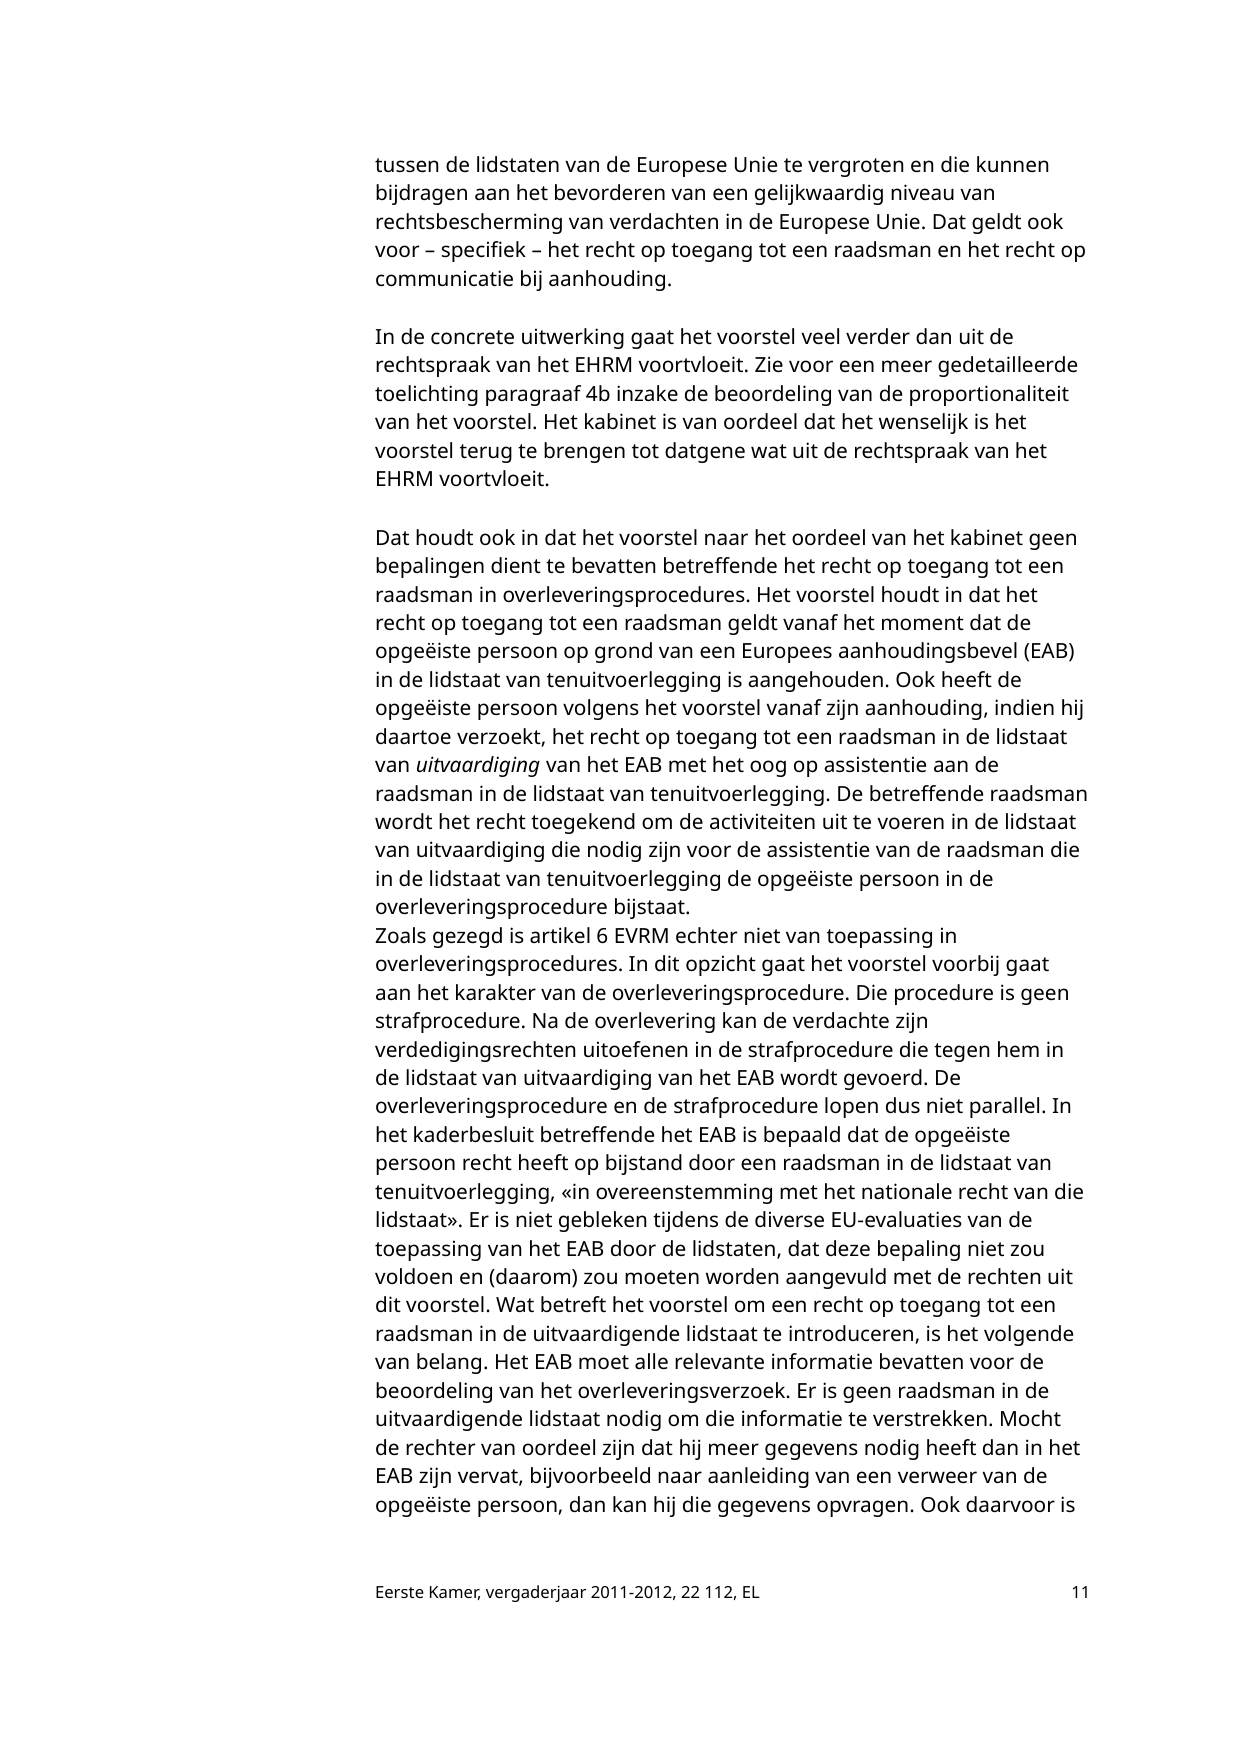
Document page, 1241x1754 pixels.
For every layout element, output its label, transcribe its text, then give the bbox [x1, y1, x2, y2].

text Dat houdt ook in dat het voorstel naar het oordeel van het kabinet geen bepalingen dient te bevatten betreffende het recht op toegang tot een raadsman in overleveringsprocedures. Het voorstel houdt in dat het recht op toegang tot een raadsman geldt vanaf het moment dat de opgeëiste persoon op grond van een Europees aanhoudingsbevel (EAB) in de lidstaat van tenuitvoerlegging is aangehouden. Ook heeft de opgeëiste persoon volgens het voorstel vanaf zijn aanhouding, indien hij daartoe verzoekt, het recht op toegang tot een raadsman in de lidstaat van uitvaardiging van het EAB met het oog op assistentie aan de raadsman in de lidstaat van tenuitvoerlegging. De betreffende raadsman wordt het recht toegekend om de activiteiten uit te voeren in de lidstaat van uitvaardiging die nodig zijn voor de assistentie van de raadsman die in de lidstaat van tenuitvoerlegging de opgeëiste persoon in de overleveringsprocedure bijstaat. [375, 523, 1090, 921]
text In de concrete uitwerking gaat het voorstel veel verder dan uit de rechtspraak van het EHRM voortvloeit. Zie voor een meer gedetailleerde toelichting paragraaf 4b inzake de beoordeling van de proportionaliteit van het voorstel. Het kabinet is van oordeel dat het wenselijk is het voorstel terug te brengen tot datgene wat uit de rechtspraak van het EHRM voortvloeit. [375, 322, 1090, 493]
text tussen de lidstaten van de Europese Unie te vergroten en die kunnen bijdragen aan het bevorderen van een gelijkwaardig niveau van rechtsbescherming van verdachten in de Europese Unie. Dat geldt ook voor – specifiek – het recht op toegang tot een raadsman en het recht op communicatie bij aanhouding. [375, 150, 1090, 292]
text Zoals gezegd is artikel 6 EVRM echter niet van toepassing in overleveringsprocedures. In dit opzicht gaat het voorstel voorbij gaat aan het karakter van de overleveringsprocedure. Die procedure is geen strafprocedure. Na de overlevering kan de verdachte zijn verdedigingsrechten uitoefenen in de strafprocedure die tegen hem in de lidstaat van uitvaardiging van het EAB wordt gevoerd. De overleveringsprocedure en de strafprocedure lopen dus niet parallel. In het kaderbesluit betreffende het EAB is bepaald dat de opgeëiste persoon recht heeft op bijstand door een raadsman in de lidstaat van tenuitvoerlegging, «in overeenstemming met het nationale recht van die lidstaat». Er is niet gebleken tijdens de diverse EU-evaluaties van de toepassing van het EAB door de lidstaten, dat deze bepaling niet zou voldoen en (daarom) zou moeten worden aangevuld met de rechten uit dit voorstel. Wat betreft het voorstel om een recht op toegang tot een raadsman in de uitvaardigende lidstaat te introduceren, is het volgende van belang. Het EAB moet alle relevante informatie bevatten voor de beoordeling van het overleveringsverzoek. Er is geen raadsman in de uitvaardigende lidstaat nodig om die informatie te verstrekken. Mocht de rechter van oordeel zijn dat hij meer gegevens nodig heeft dan in het EAB zijn vervat, bijvoorbeeld naar aanleiding van een verweer van de opgeëiste persoon, dan kan hij die gegevens opvragen. Ook daarvoor is [375, 921, 1090, 1518]
